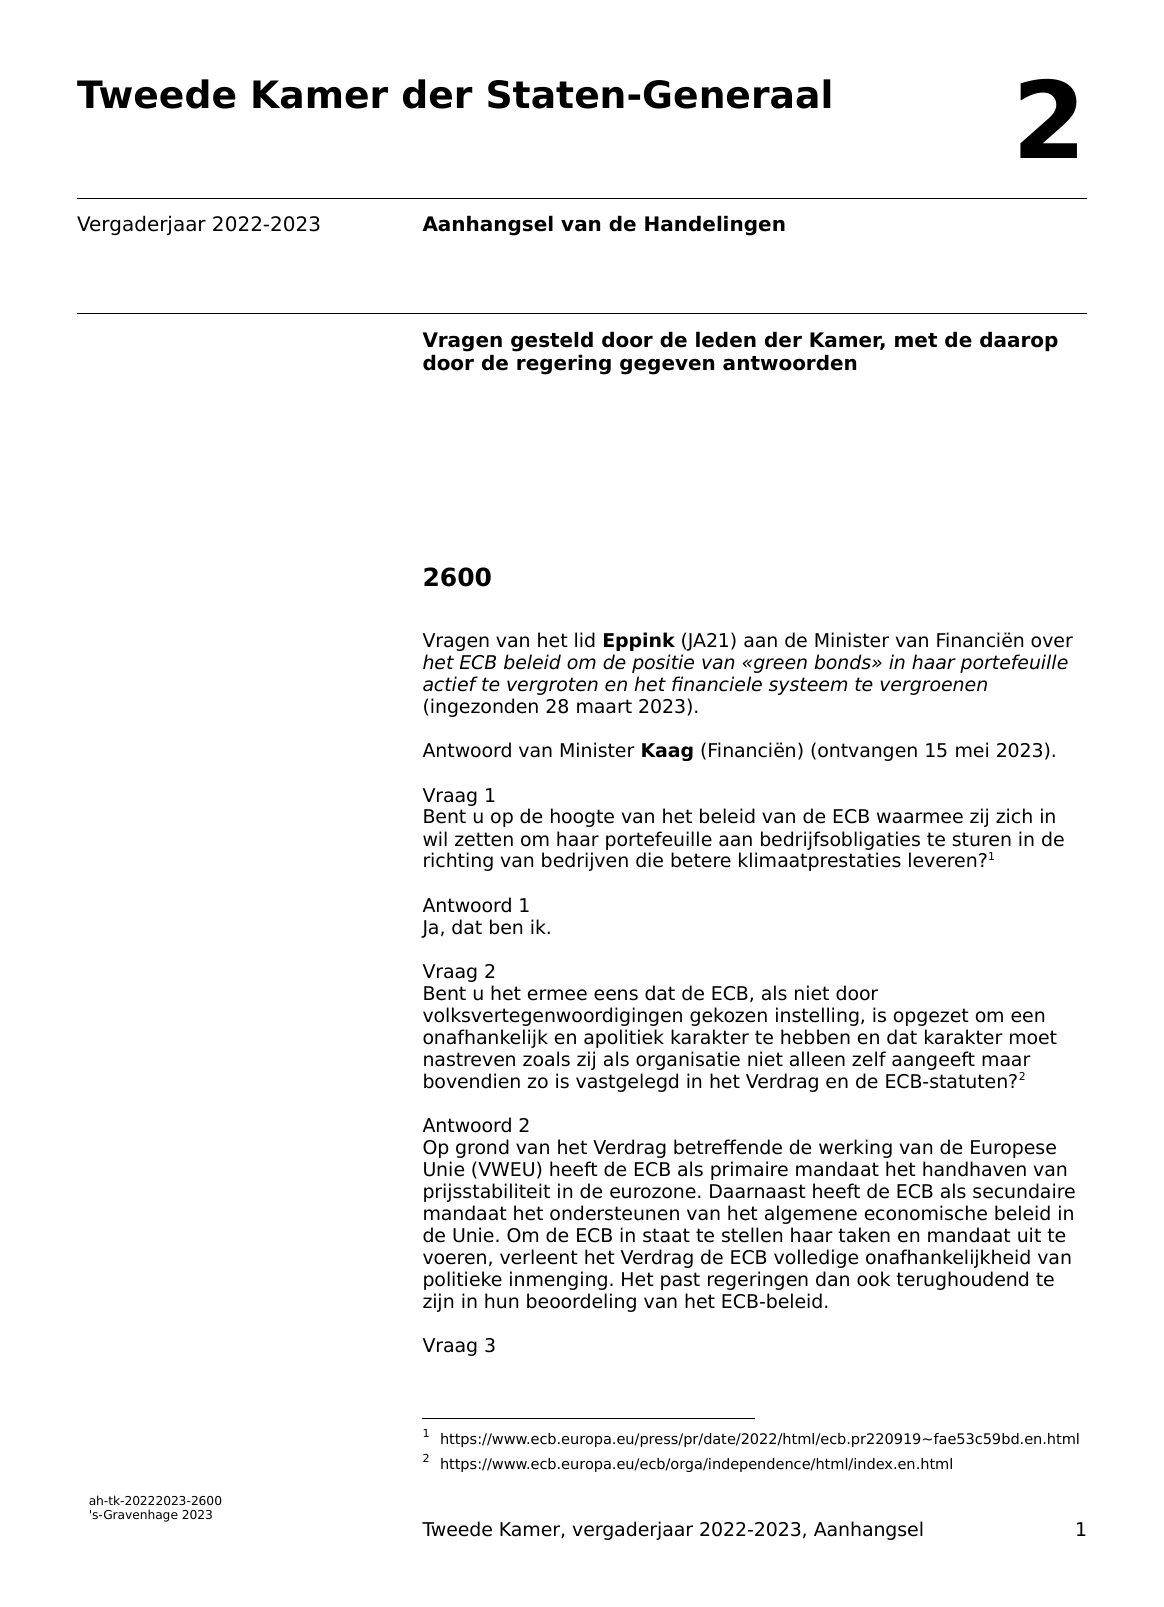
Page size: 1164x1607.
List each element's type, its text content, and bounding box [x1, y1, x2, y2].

table_cell [77, 314, 422, 375]
text 's-Gravenhage 2023 [88, 1508, 323, 1522]
text Bent u op de hoogte van het beleid van de ECB waarmee zij zich in wil zetten om haar portefeuille aan bedrijfsobligaties te sturen in de richting van bedrijven die betere klimaatprestaties leveren? [422, 806, 1087, 872]
table_header Tweede Kamer der Staten-Generaal [77, 59, 886, 198]
text https://www.ecb.europa.eu/press/pr/date/2022/html/ecb.pr220919~fae53c59bd.en.html [422, 1427, 1087, 1449]
text Bent u het ermee eens dat de ECB, als niet door volksvertegenwoordigingen gekozen instelling, is opgezet om een onafhankelijk en apolitiek karakter te hebben en dat karakter moet nastreven zoals zij als organisatie niet alleen zelf aangeeft maar bovendien zo is vastgelegd in het Verdrag en de ECB-statuten? [422, 983, 1087, 1093]
text Vraag 2 [422, 961, 1087, 983]
table_cell Vragen gesteld door de leden der Kamer, met de daarop door de regering gegeven antwoorden [422, 314, 1087, 375]
text Vraag 1 [422, 784, 1087, 806]
text Vragen van het lid Eppink (JA21) aan de Minister van Financiën over het ECB beleid om de positie van «green bonds» in haar portefeuille actief te vergroten en het financiele systeem te vergroenen (ingezonden 28 maart 2023). [422, 630, 1087, 718]
text Op grond van het Verdrag betreffende de werking van de Europese Unie (VWEU) heeft de ECB als primaire mandaat het handhaven van prijsstabiliteit in de eurozone. Daarnaast heeft de ECB als secundaire mandaat het ondersteunen van het algemene economische beleid in de Unie. Om de ECB in staat te stellen haar taken en mandaat uit te voeren, verleent het Verdrag de ECB volledige onafhankelijkheid van politieke inmenging. Het past regeringen dan ook terughoudend te zijn in hun beoordeling van het ECB-beleid. [422, 1137, 1087, 1313]
text Antwoord 2 [422, 1115, 1087, 1137]
table_cell Vergaderjaar 2022-2023 [77, 199, 422, 313]
text Antwoord 1 [422, 894, 1087, 917]
text https://www.ecb.europa.eu/ecb/orga/independence/html/index.en.html [422, 1452, 1087, 1474]
text ah-tk-20222023-2600 [88, 1494, 323, 1508]
text Antwoord van Minister Kaag (Financiën) (ontvangen 15 mei 2023). [422, 740, 1087, 762]
table_cell Aanhangsel van de Handelingen [422, 199, 1087, 313]
text Ja, dat ben ik. [422, 917, 1087, 938]
table_header 2 [886, 59, 1087, 198]
text Vraag 3 [422, 1335, 1087, 1357]
text 2600 [422, 563, 1087, 592]
